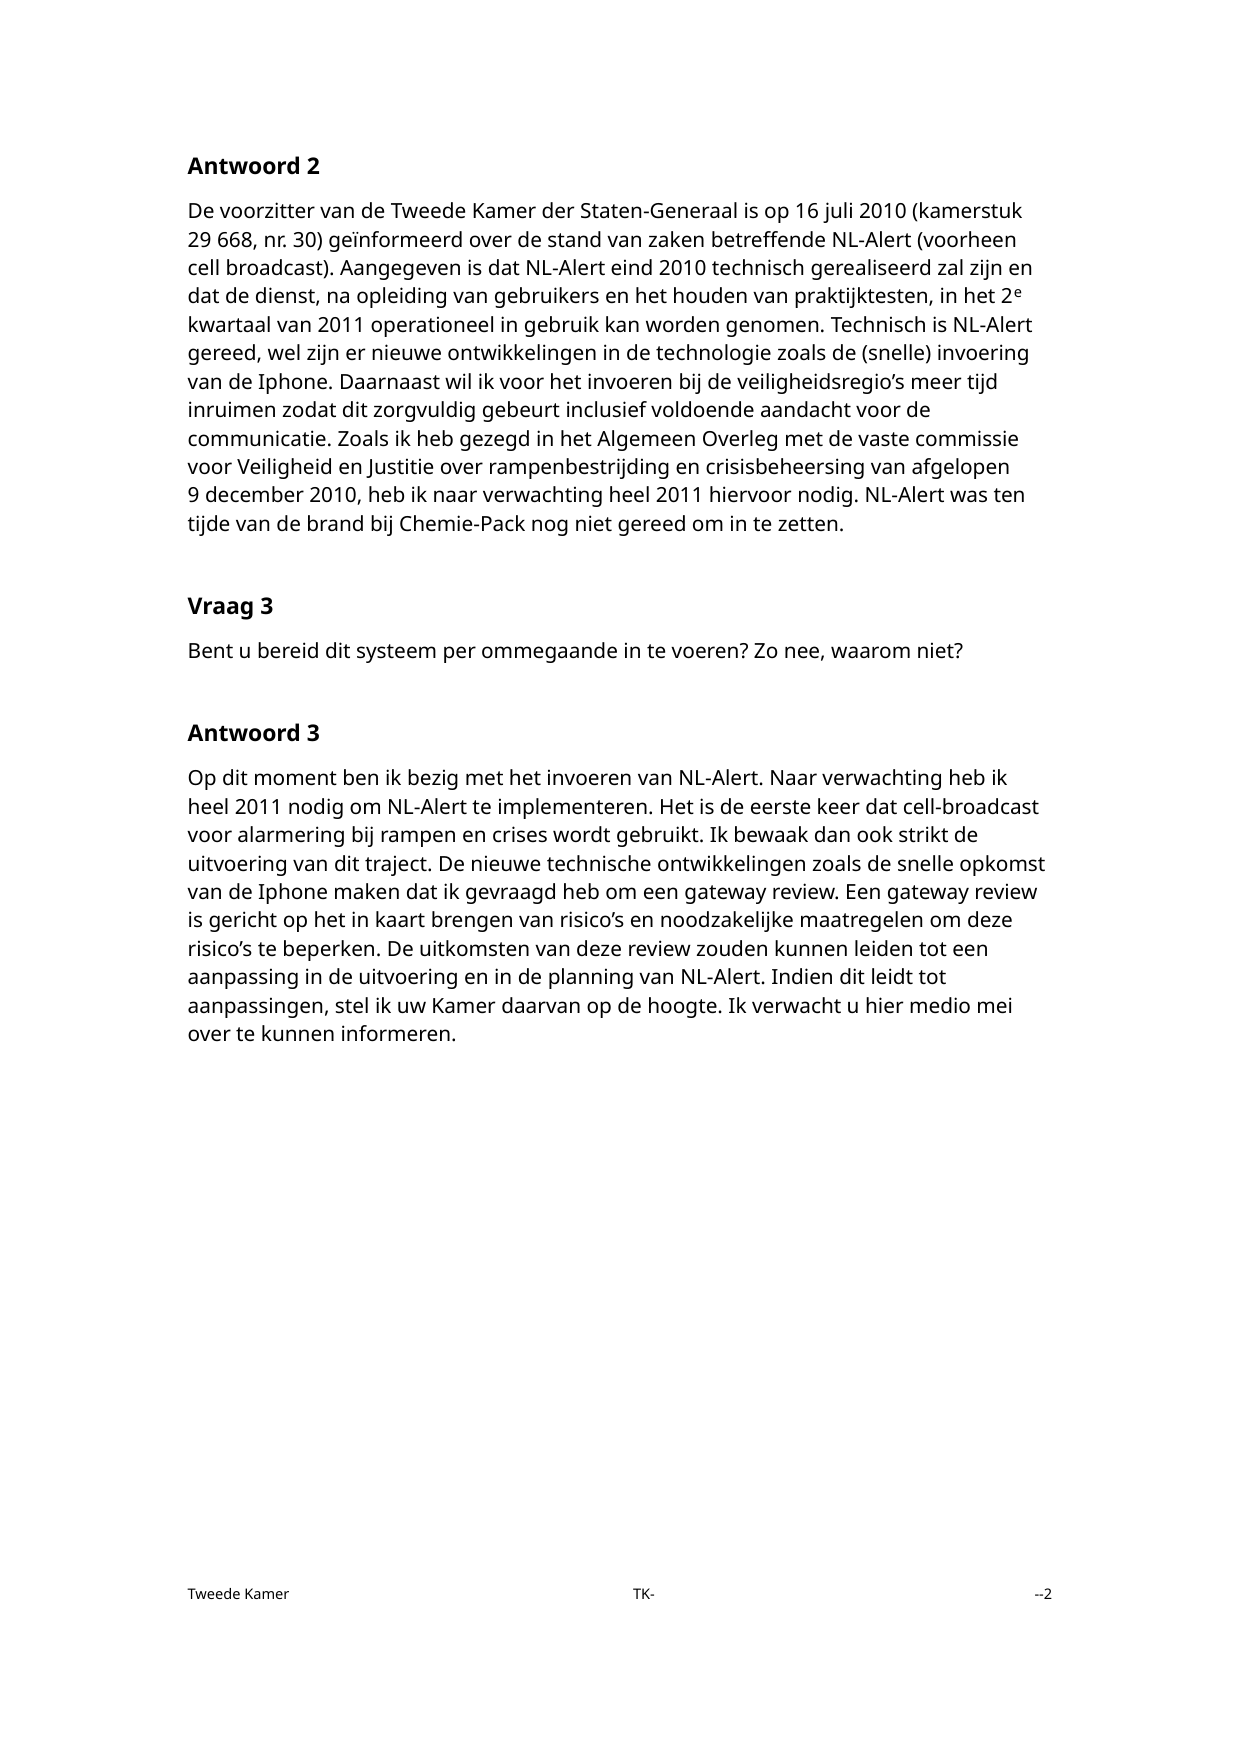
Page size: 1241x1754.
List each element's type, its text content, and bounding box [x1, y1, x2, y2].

text Op dit moment ben ik bezig met het invoeren van NL-Alert. Naar verwachting heb ik heel 2011 nodig om NL-Alert te implementeren. Het is de eerste keer dat cell-broadcast voor alarmering bij rampen en crises wordt gebruikt. Ik bewaak dan ook strikt de uitvoering van dit traject. De nieuwe technische ontwikkelingen zoals de snelle opkomst van de Iphone maken dat ik gevraagd heb om een gateway review. Een gateway review is gericht op het in kaart brengen van risico’s en noodzakelijke maatregelen om deze risico’s te beperken. De uitkomsten van deze review zouden kunnen leiden tot een aanpassing in de uitvoering en in de planning van NL-Alert. Indien dit leidt tot aanpassingen, stel ik uw Kamer daarvan op de hoogte. Ik verwacht u hier medio mei over te kunnen informeren. [187, 763, 1053, 1048]
text De voorzitter van de Tweede Kamer der Staten-Generaal is op 16 juli 2010 (kamerstuk 29 668, nr. 30) geïnformeerd over de stand van zaken betreffende NL-Alert (voorheen cell broadcast). Aangegeven is dat NL-Alert eind 2010 technisch gerealiseerd zal zijn en dat de dienst, na opleiding van gebruikers en het houden van praktijktesten, in het 2e kwartaal van 2011 operationeel in gebruik kan worden genomen. Technisch is NL-Alert gereed, wel zijn er nieuwe ontwikkelingen in de technologie zoals de (snelle) invoering van de Iphone. Daarnaast wil ik voor het invoeren bij de veiligheidsregio’s meer tijd inruimen zodat dit zorgvuldig gebeurt inclusief voldoende aandacht voor de communicatie. Zoals ik heb gezegd in het Algemeen Overleg met de vaste commissie voor Veiligheid en Justitie over rampenbestrijding en crisisbeheersing van afgelopen 9 december 2010, heb ik naar verwachting heel 2011 hiervoor nodig. NL-Alert was ten tijde van de brand bij Chemie-Pack nog niet gereed om in te zetten. [187, 196, 1053, 537]
text Bent u bereid dit systeem per ommegaande in te voeren? Zo nee, waarom niet? [187, 636, 1053, 665]
subtitle Antwoord 3 [187, 717, 1053, 748]
subtitle Antwoord 2 [187, 150, 1053, 181]
subtitle Vraag 3 [187, 590, 1053, 621]
